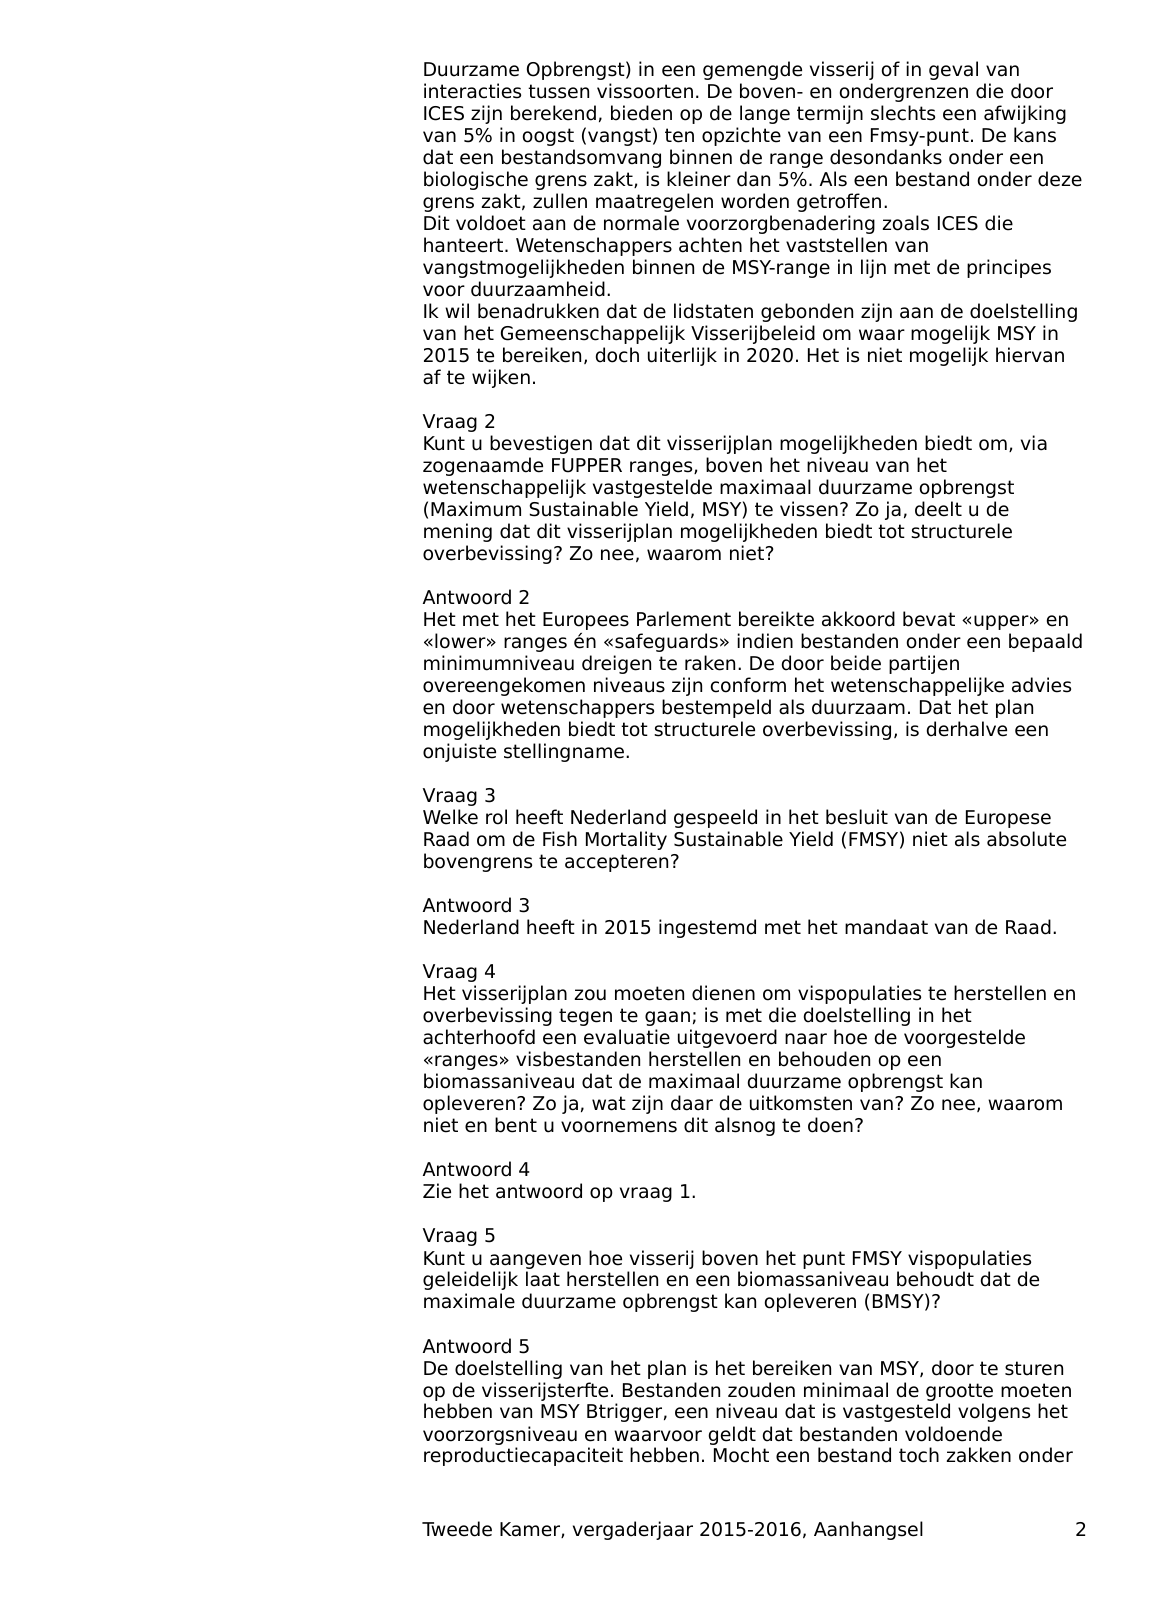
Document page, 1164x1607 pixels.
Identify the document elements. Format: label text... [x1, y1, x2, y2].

text Het visserijplan zou moeten dienen om vispopulaties te herstellen en overbevissing tegen te gaan; is met die doelstelling in het achterhoofd een evaluatie uitgevoerd naar hoe de voorgestelde «ranges» visbestanden herstellen en behouden op een biomassaniveau dat de maximaal duurzame opbrengst kan opleveren? Zo ja, wat zijn daar de uitkomsten van? Zo nee, waarom niet en bent u voornemens dit alsnog te doen? [422, 983, 1087, 1137]
text Vraag 5 [422, 1225, 1087, 1247]
text De doelstelling van het plan is het bereiken van MSY, door te sturen op de visserijsterfte. Bestanden zouden minimaal de grootte moeten hebben van MSY Btrigger, een niveau dat is vastgesteld volgens het voorzorgsniveau en waarvoor geldt dat bestanden voldoende reproductiecapaciteit hebben. Mocht een bestand toch zakken onder [422, 1357, 1087, 1467]
text Antwoord 4 [422, 1159, 1087, 1181]
text Welke rol heeft Nederland gespeeld in het besluit van de Europese Raad om de Fish Mortality Sustainable Yield (FMSY) niet als absolute bovengrens te accepteren? [422, 807, 1087, 873]
text Kunt u bevestigen dat dit visserijplan mogelijkheden biedt om, via zogenaamde FUPPER ranges, boven het niveau van het wetenschappelijk vastgestelde maximaal duurzame opbrengst (Maximum Sustainable Yield, MSY) te vissen? Zo ja, deelt u de mening dat dit visserijplan mogelijkheden biedt tot structurele overbevissing? Zo nee, waarom niet? [422, 433, 1087, 565]
text Nederland heeft in 2015 ingestemd met het mandaat van de Raad. [422, 917, 1087, 939]
text Antwoord 5 [422, 1336, 1087, 1357]
text Vraag 2 [422, 411, 1087, 433]
text Vraag 4 [422, 961, 1087, 983]
text Dit voldoet aan de normale voorzorgbenadering zoals ICES die hanteert. Wetenschappers achten het vaststellen van vangstmogelijkheden binnen de MSY-range in lijn met de principes voor duurzaamheid. [422, 213, 1087, 301]
text Antwoord 2 [422, 587, 1087, 609]
text Kunt u aangeven hoe visserij boven het punt FMSY vispopulaties geleidelijk laat herstellen en een biomassaniveau behoudt dat de maximale duurzame opbrengst kan opleveren (BMSY)? [422, 1247, 1087, 1313]
text Antwoord 3 [422, 895, 1087, 917]
text Vraag 3 [422, 785, 1087, 807]
text Het met het Europees Parlement bereikte akkoord bevat «upper» en «lower» ranges én «safeguards» indien bestanden onder een bepaald minimumniveau dreigen te raken. De door beide partijen overeengekomen niveaus zijn conform het wetenschappelijke advies en door wetenschappers bestempeld als duurzaam. Dat het plan mogelijkheden biedt tot structurele overbevissing, is derhalve een onjuiste stellingname. [422, 609, 1087, 763]
text Ik wil benadrukken dat de lidstaten gebonden zijn aan de doelstelling van het Gemeenschappelijk Visserijbeleid om waar mogelijk MSY in 2015 te bereiken, doch uiterlijk in 2020. Het is niet mogelijk hiervan af te wijken. [422, 301, 1087, 389]
text Zie het antwoord op vraag 1. [422, 1181, 1087, 1203]
text Duurzame Opbrengst) in een gemengde visserij of in geval van interacties tussen vissoorten. De boven- en ondergrenzen die door ICES zijn berekend, bieden op de lange termijn slechts een afwijking van 5% in oogst (vangst) ten opzichte van een Fmsy-punt. De kans dat een bestandsomvang binnen de range desondanks onder een biologische grens zakt, is kleiner dan 5%. Als een bestand onder deze grens zakt, zullen maatregelen worden getroffen. [422, 59, 1087, 213]
